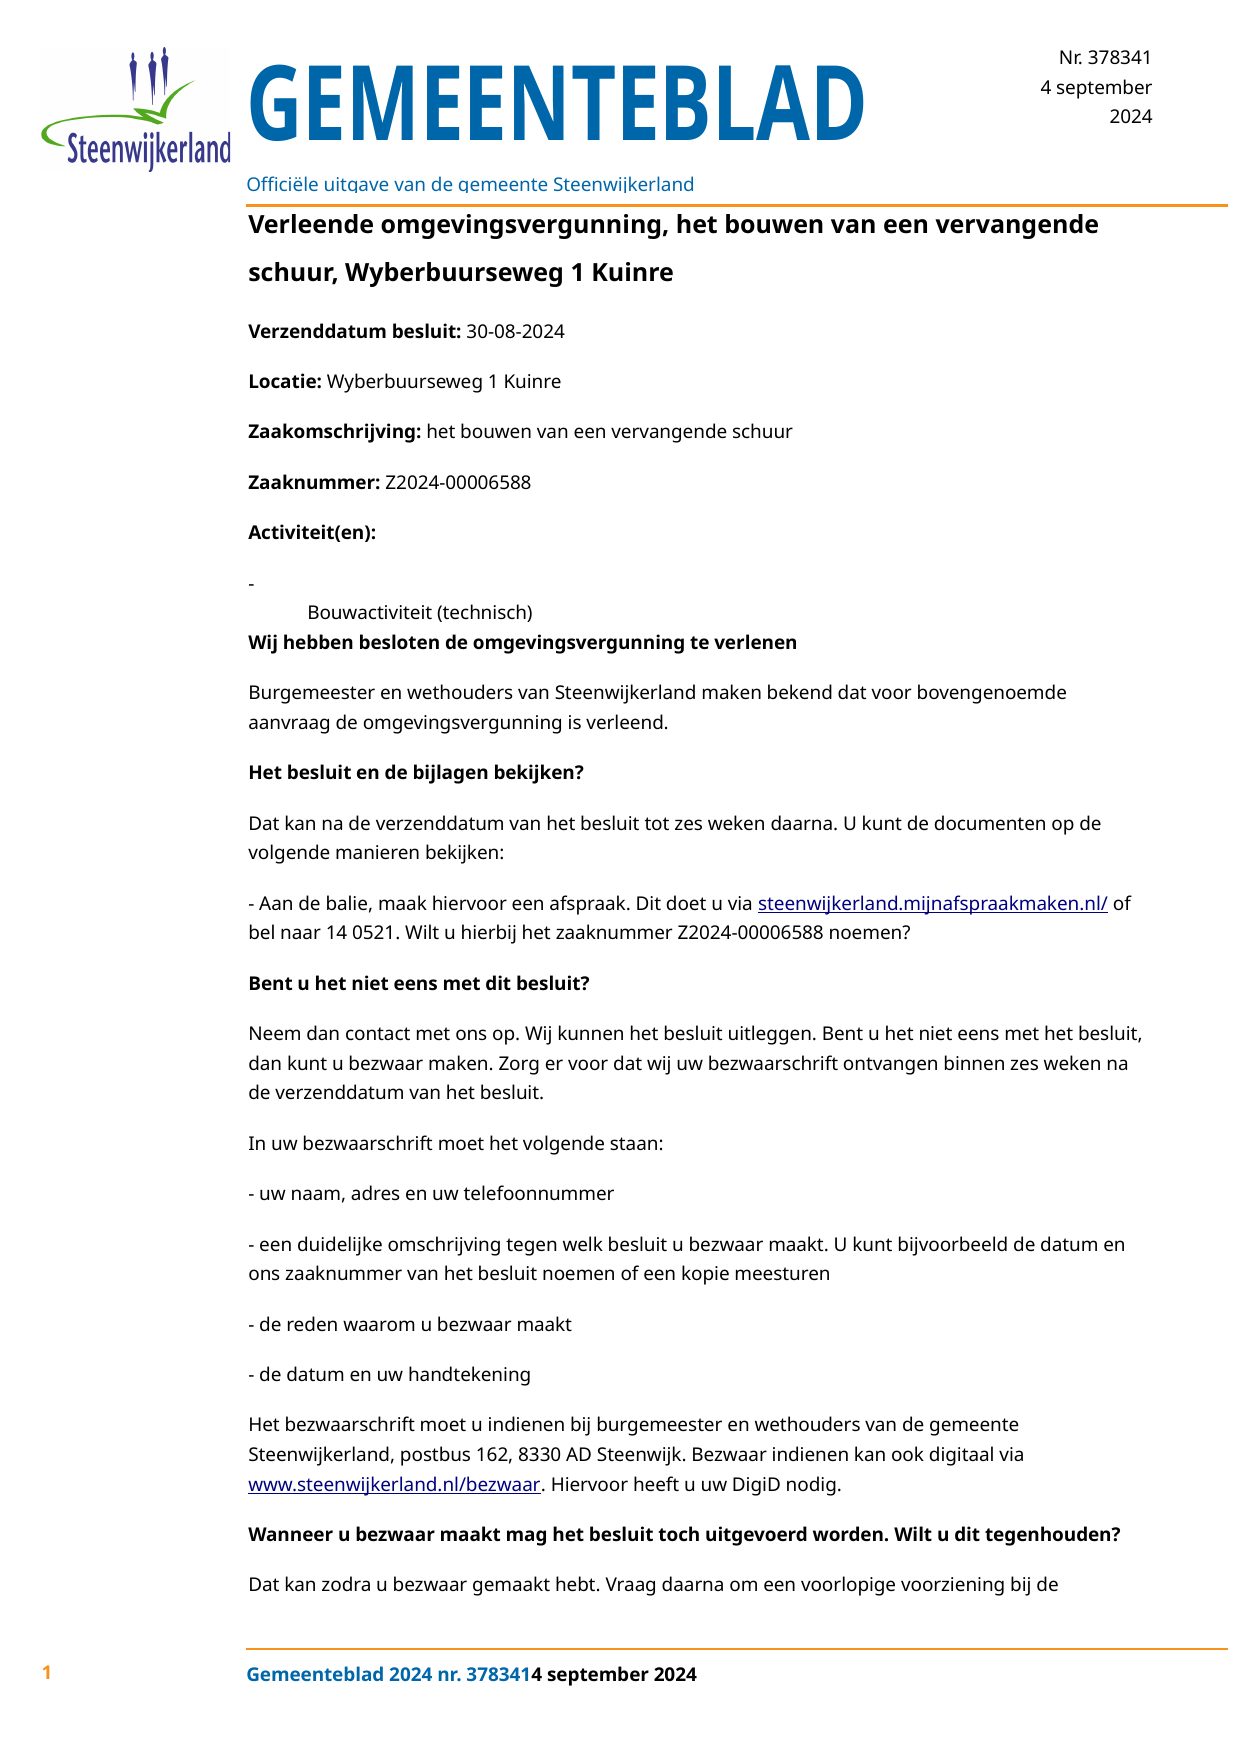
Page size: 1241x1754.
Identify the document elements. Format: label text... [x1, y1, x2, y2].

text Wanneer u bezwaar maakt mag het besluit toch uitgevoerd worden. Wilt u dit tegenhouden? [248, 1521, 1152, 1547]
text Activiteit(en): [248, 519, 1152, 545]
text - een duidelijke omschrijving tegen welk besluit u bezwaar maakt. U kunt bijvoorbeeld de datum en ons zaaknummer van het besluit noemen of een kopie meesturen [248, 1231, 1152, 1286]
text Wij hebben besloten de omgevingsvergunning te verlenen [248, 629, 1152, 655]
text Zaakomschrijving: het bouwen van een vervangende schuur [248, 419, 1152, 444]
list Bouwactiviteit (technisch) [248, 599, 1152, 625]
text Bent u het niet eens met dit besluit? [248, 970, 1152, 996]
text Burgemeester en wethouders van Steenwijkerland maken bekend dat voor bovengenoemde aanvraag de omgevingsvergunning is verleend. [248, 679, 1152, 735]
text - de reden waarom u bezwaar maakt [248, 1311, 1152, 1337]
picture [41, 47, 231, 172]
text Neem dan contact met ons op. Wij kunnen het besluit uitleggen. Bent u het niet eens met het besluit, dan kunt u bezwaar maken. Zorg er voor dat wij uw bezwaarschrift ontvangen binnen zes weken na de verzenddatum van het besluit. [248, 1020, 1152, 1105]
text Dat kan na de verzenddatum van het besluit tot zes weken daarna. U kunt de documenten op de volgende manieren bekijken: [248, 810, 1152, 865]
text Zaaknummer: Z2024-00006588 [248, 469, 1152, 495]
text Dat kan zodra u bezwaar gemaakt hebt. Vraag daarna om een voorlopige voorziening bij de [248, 1572, 1152, 1597]
text Het bezwaarschrift moet u indienen bij burgemeester en wethouders van de gemeente Steenwijkerland, postbus 162, 8330 AD Steenwijk. Bezwaar indienen kan ook digitaal via www.steenwijkerland.nl/bezwaar. Hiervoor heeft u uw DigiD nodig. [248, 1412, 1152, 1497]
text Verleende omgevingsvergunning, het bouwen van een vervangende schuur, Wyberbuurseweg 1 Kuinre [248, 207, 1152, 288]
text - de datum en uw handtekening [248, 1361, 1152, 1387]
text - uw naam, adres en uw telefoonnummer [248, 1180, 1152, 1206]
text Locatie: Wyberbuurseweg 1 Kuinre [248, 368, 1152, 394]
text Verzenddatum besluit: 30-08-2024 [248, 318, 1152, 344]
text - Aan de balie, maak hiervoor een afspraak. Dit doet u via steenwijkerland.mijnafspraakmaken.nl/ of bel naar 14 0521. Wilt u hierbij het zaaknummer Z2024-00006588 noemen? [248, 890, 1152, 945]
text Het besluit en de bijlagen bekijken? [248, 759, 1152, 785]
text In uw bezwaarschrift moet het volgende staan: [248, 1130, 1152, 1156]
